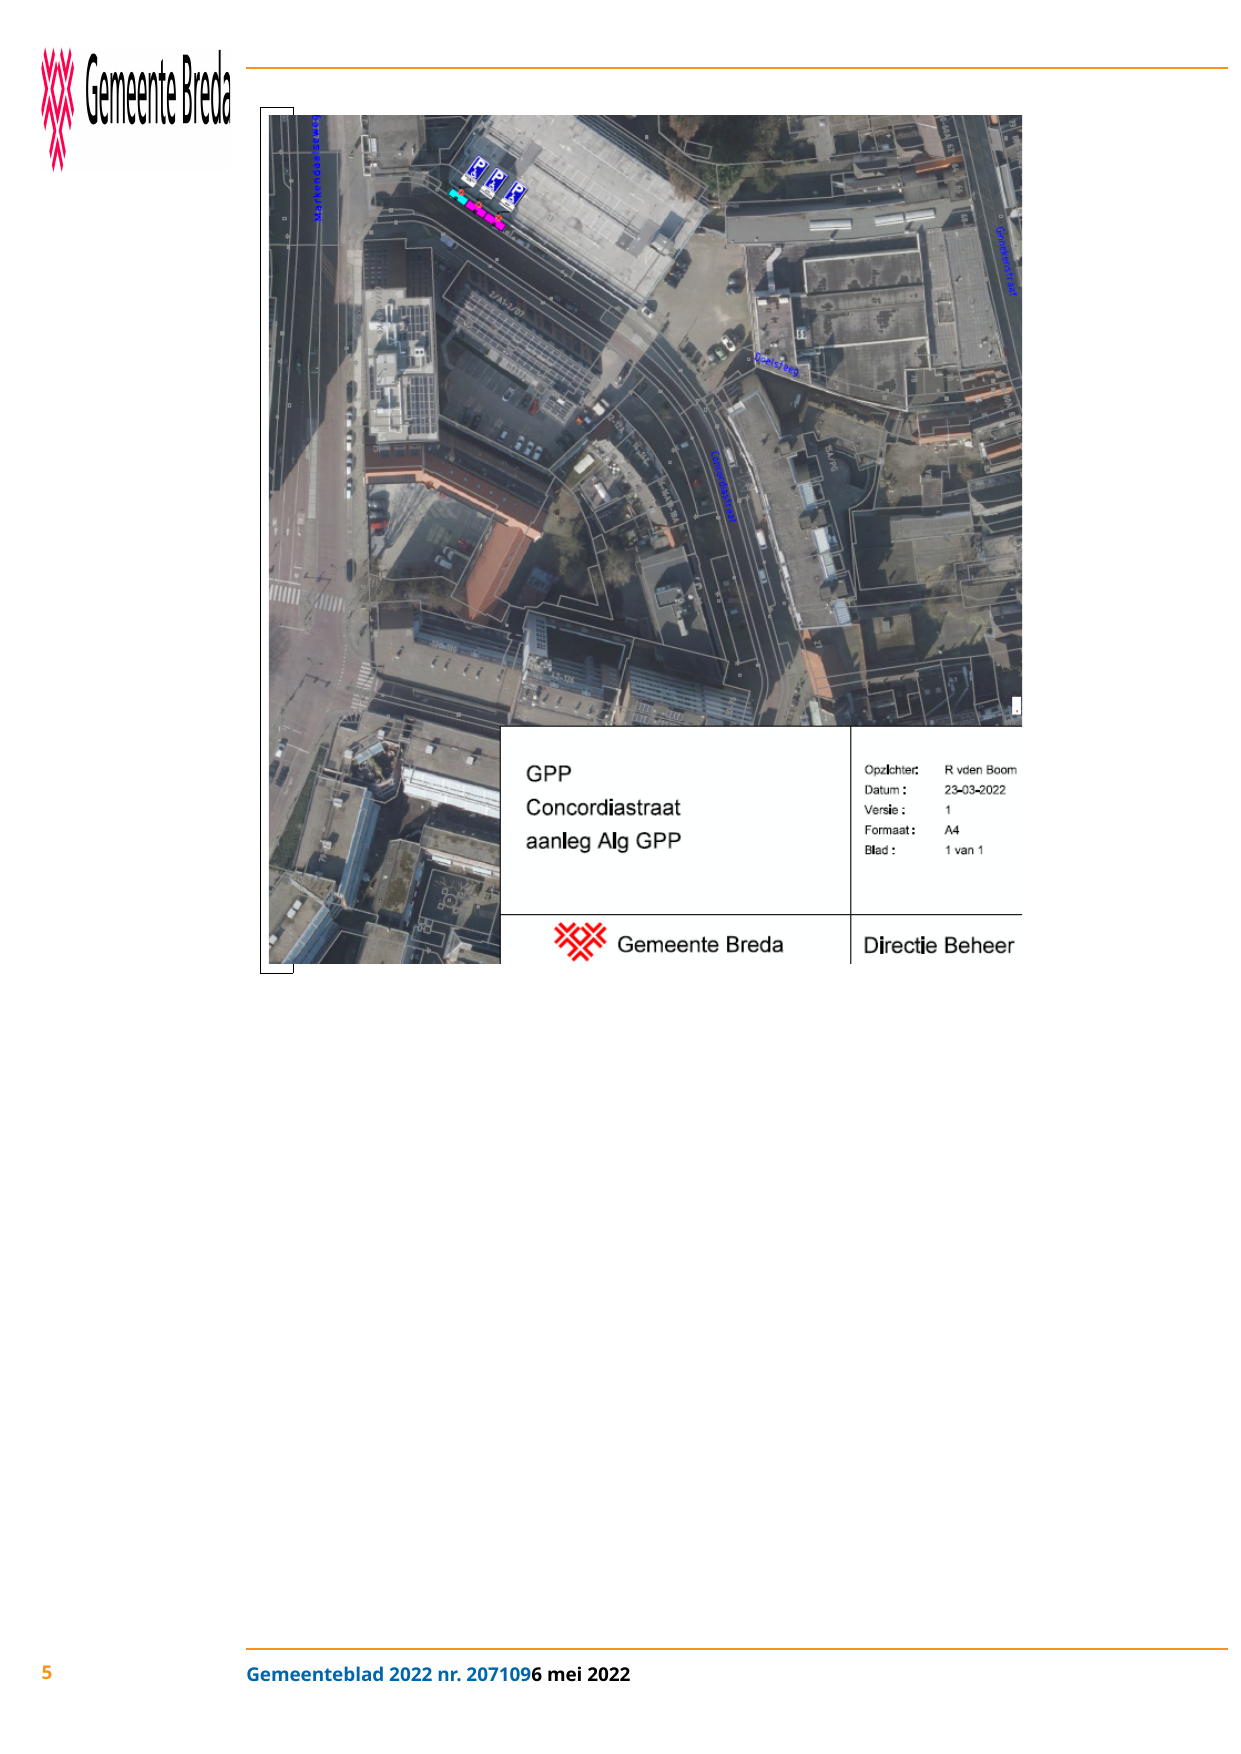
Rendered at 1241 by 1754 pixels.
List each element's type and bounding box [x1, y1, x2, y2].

picture [41, 47, 231, 172]
picture [268, 115, 1173, 964]
